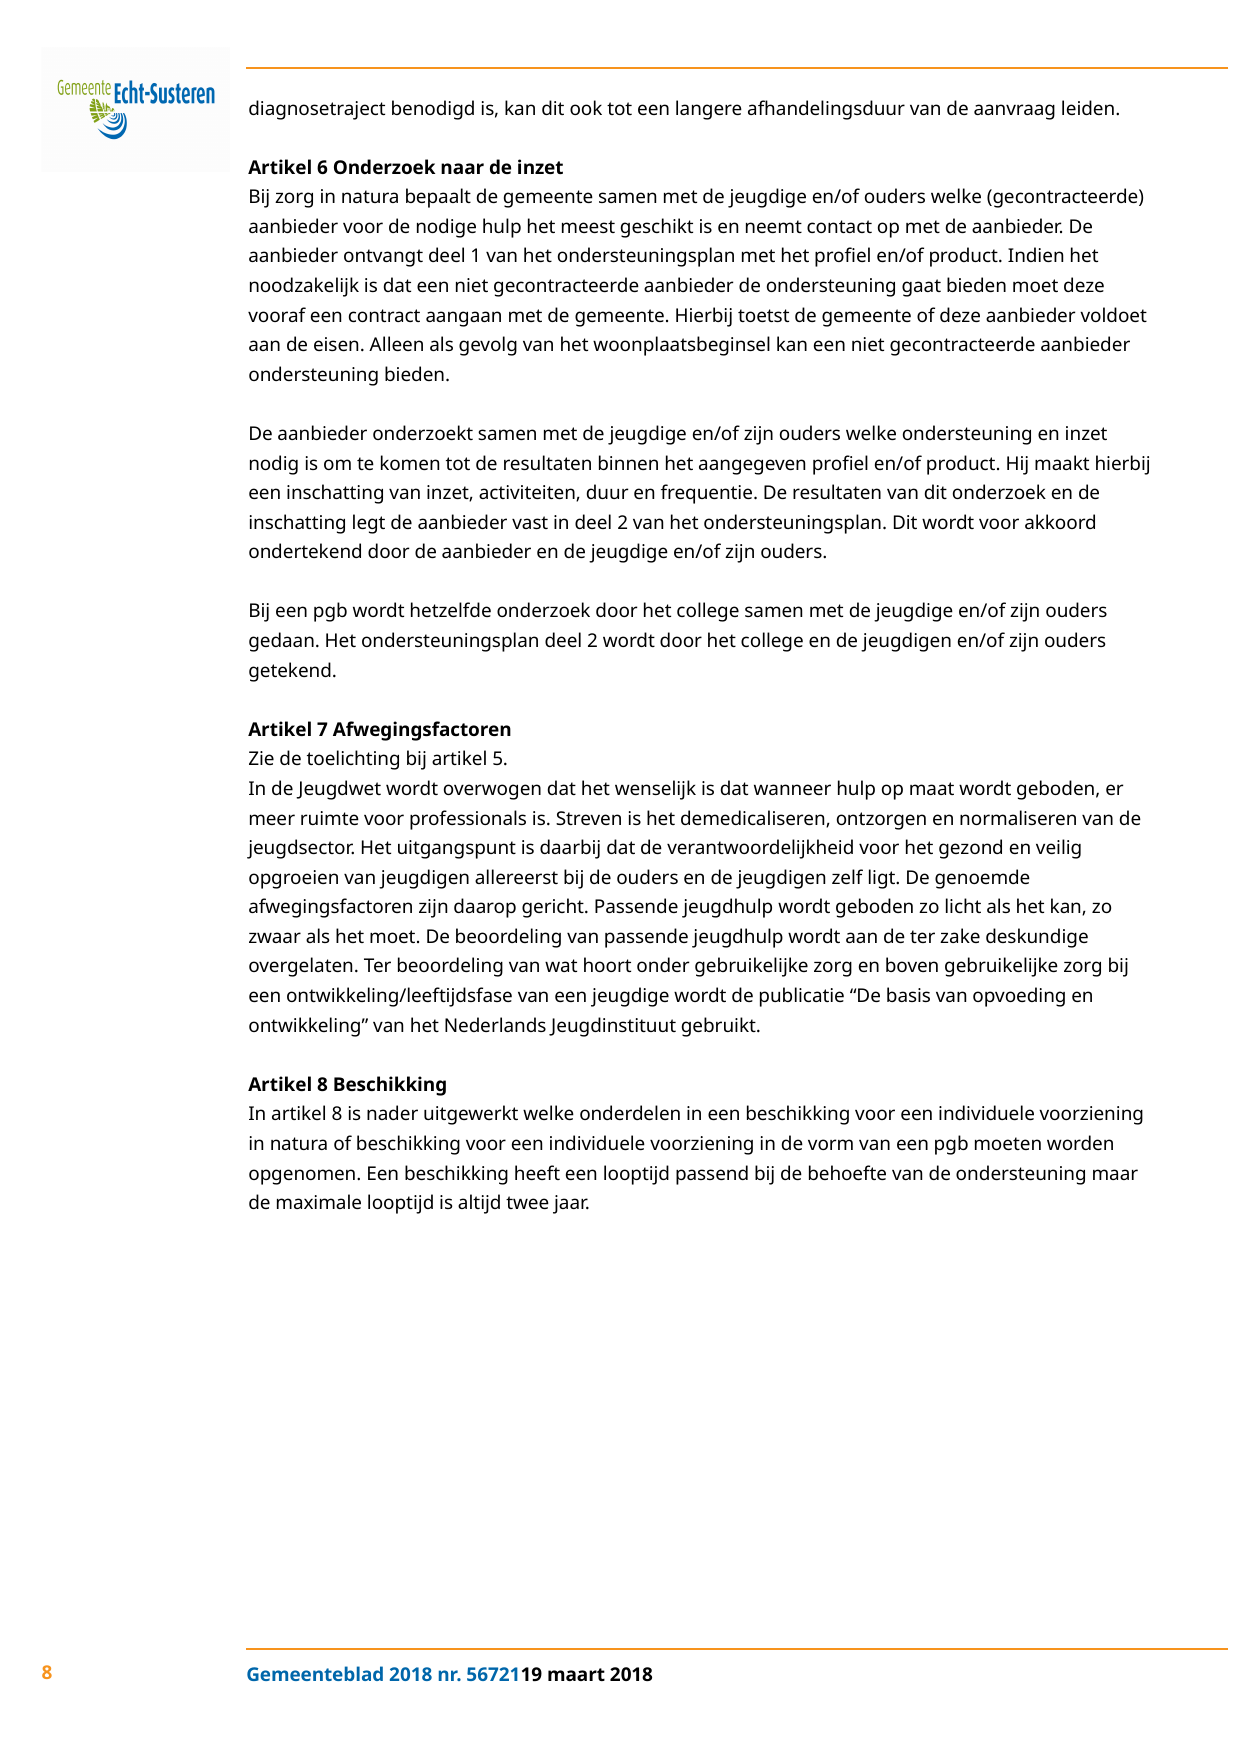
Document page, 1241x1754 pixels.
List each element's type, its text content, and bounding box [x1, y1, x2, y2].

text Artikel 7 Afwegingsfactoren [248, 716, 1152, 742]
text In de Jeugdwet wordt overwogen dat het wenselijk is dat wanneer hulp op maat wordt geboden, er meer ruimte voor professionals is. Streven is het demedicaliseren, ontzorgen en normaliseren van de jeugdsector. Het uitgangspunt is daarbij dat de verantwoordelijkheid voor het gezond en veilig opgroeien van jeugdigen allereerst bij de ouders en de jeugdigen zelf ligt. De genoemde afwegingsfactoren zijn daarop gericht. Passende jeugdhulp wordt geboden zo licht als het kan, zo zwaar als het moet. De beoordeling van passende jeugdhulp wordt aan de ter zake deskundige overgelaten. Ter beoordeling van wat hoort onder gebruikelijke zorg en boven gebruikelijke zorg bij een ontwikkeling/leeftijdsfase van een jeugdige wordt de publicatie “De basis van opvoeding en ontwikkeling” van het Nederlands Jeugdinstituut gebruikt. [248, 775, 1152, 1038]
text Bij een pgb wordt hetzelfde onderzoek door het college samen met de jeugdige en/of zijn ouders gedaan. Het ondersteuningsplan deel 2 wordt door het college en de jeugdigen en/of zijn ouders getekend. [248, 598, 1152, 683]
text Artikel 8 Beschikking [248, 1071, 1152, 1097]
text Bij zorg in natura bepaalt de gemeente samen met de jeugdige en/of ouders welke (gecontracteerde) aanbieder voor de nodige hulp het meest geschikt is en neemt contact op met de aanbieder. De aanbieder ontvangt deel 1 van het ondersteuningsplan met het profiel en/of product. Indien het noodzakelijk is dat een niet gecontracteerde aanbieder de ondersteuning gaat bieden moet deze vooraf een contract aangaan met de gemeente. Hierbij toetst de gemeente of deze aanbieder voldoet aan de eisen. Alleen als gevolg van het woonplaatsbeginsel kan een niet gecontracteerde aanbieder ondersteuning bieden. [248, 183, 1152, 387]
text Zie de toelichting bij artikel 5. [248, 746, 1152, 771]
text diagnosetraject benodigd is, kan dit ook tot een langere afhandelingsduur van de aanvraag leiden. [248, 95, 1152, 121]
picture [41, 47, 231, 172]
text De aanbieder onderzoekt samen met de jeugdige en/of zijn ouders welke ondersteuning en inzet nodig is om te komen tot de resultaten binnen het aangegeven profiel en/of product. Hij maakt hierbij een inschatting van inzet, activiteiten, duur en frequentie. De resultaten van dit onderzoek en de inschatting legt de aanbieder vast in deel 2 van het ondersteuningsplan. Dit wordt voor akkoord ondertekend door de aanbieder en de jeugdige en/of zijn ouders. [248, 420, 1152, 564]
text Artikel 6 Onderzoek naar de inzet [248, 154, 1152, 180]
text In artikel 8 is nader uitgewerkt welke onderdelen in een beschikking voor een individuele voorziening in natura of beschikking voor een individuele voorziening in de vorm van een pgb moeten worden opgenomen. Een beschikking heeft een looptijd passend bij de behoefte van de ondersteuning maar de maximale looptijd is altijd twee jaar. [248, 1101, 1152, 1215]
